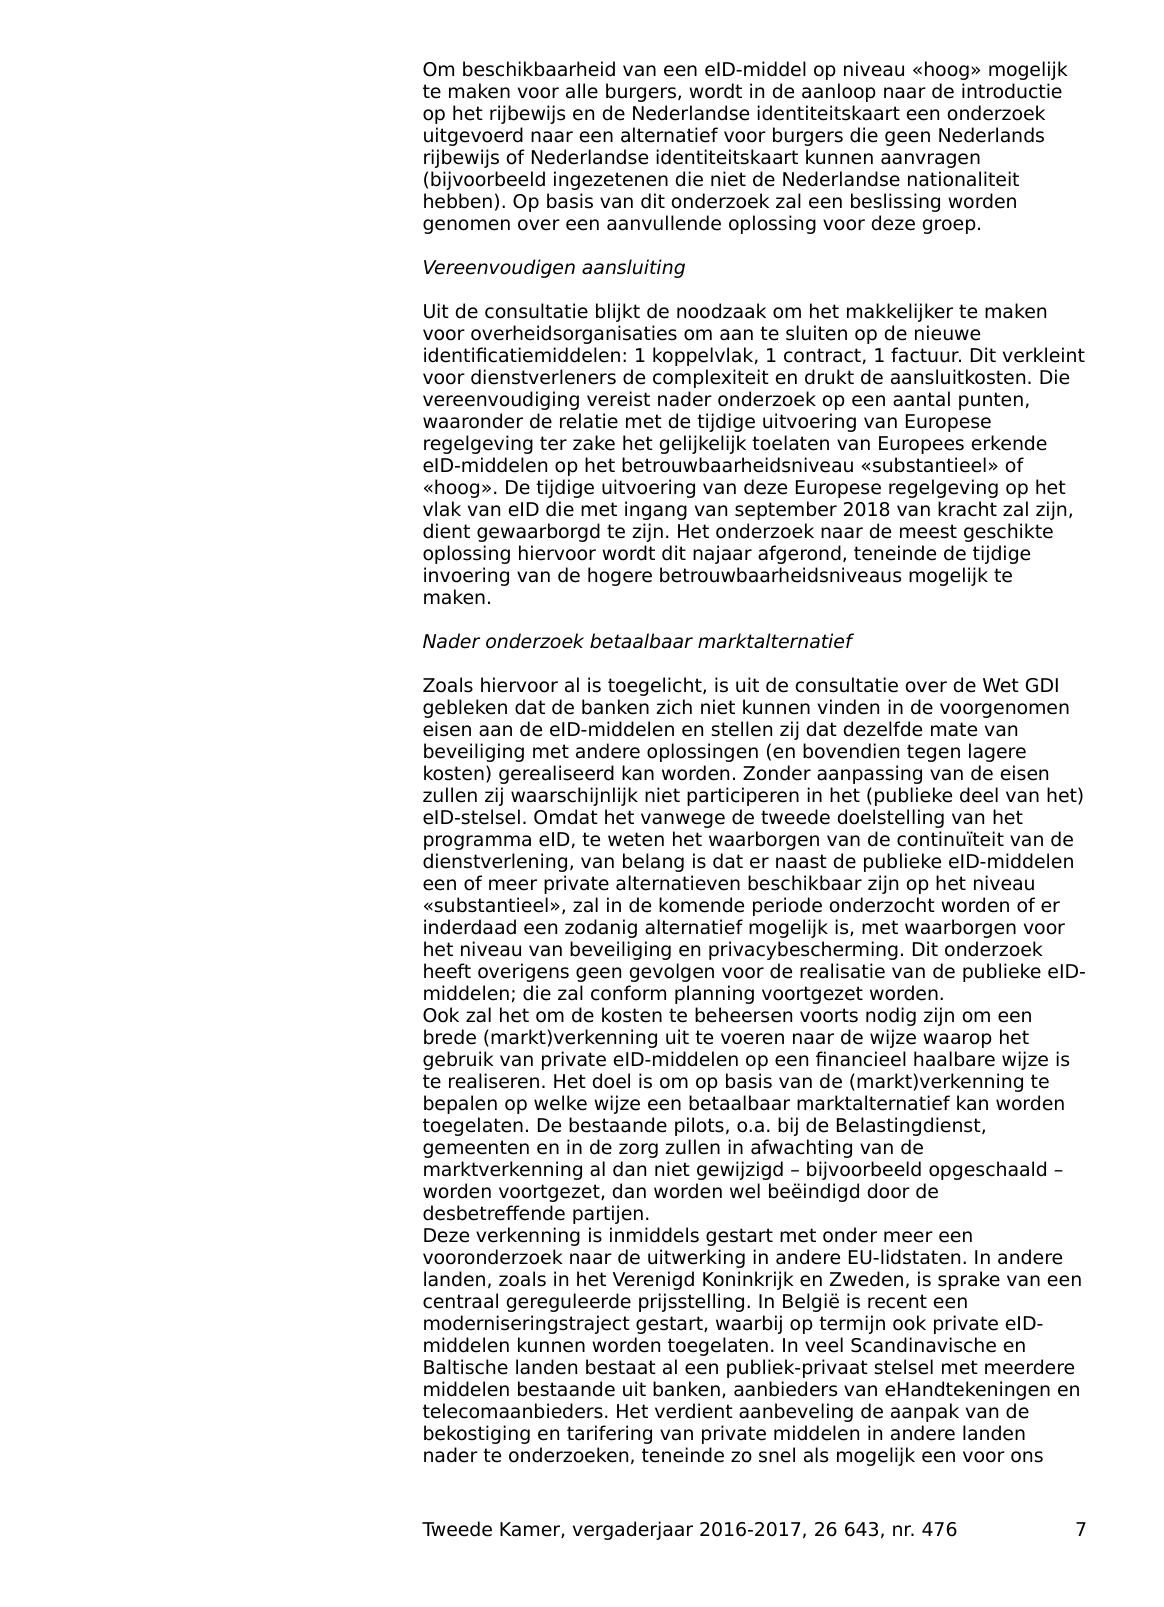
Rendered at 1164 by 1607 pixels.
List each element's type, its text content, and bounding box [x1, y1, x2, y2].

subtitle Vereenvoudigen aansluiting [422, 257, 1087, 279]
subtitle Nader onderzoek betaalbaar marktalternatief [422, 631, 1087, 653]
text Zoals hiervoor al is toegelicht, is uit de consultatie over de Wet GDI gebleken dat de banken zich niet kunnen vinden in de voorgenomen eisen aan de eID-middelen en stellen zij dat dezelfde mate van beveiliging met andere oplossingen (en bovendien tegen lagere kosten) gerealiseerd kan worden. Zonder aanpassing van de eisen zullen zij waarschijnlijk niet participeren in het (publieke deel van het) eID-stelsel. Omdat het vanwege de tweede doelstelling van het programma eID, te weten het waarborgen van de continuïteit van de dienstverlening, van belang is dat er naast de publieke eID-middelen een of meer private alternatieven beschikbaar zijn op het niveau «substantieel», zal in de komende periode onderzocht worden of er inderdaad een zodanig alternatief mogelijk is, met waarborgen voor het niveau van beveiliging en privacybescherming. Dit onderzoek heeft overigens geen gevolgen voor de realisatie van de publieke eID-middelen; die zal conform planning voortgezet worden. [422, 675, 1087, 1005]
text Deze verkenning is inmiddels gestart met onder meer een vooronderzoek naar de uitwerking in andere EU-lidstaten. In andere landen, zoals in het Verenigd Koninkrijk en Zweden, is sprake van een centraal gereguleerde prijsstelling. In België is recent een moderniseringstraject gestart, waarbij op termijn ook private eID-middelen kunnen worden toegelaten. In veel Scandinavische en Baltische landen bestaat al een publiek-privaat stelsel met meerdere middelen bestaande uit banken, aanbieders van eHandtekeningen en telecomaanbieders. Het verdient aanbeveling de aanpak van de bekostiging en tarifering van private middelen in andere landen nader te onderzoeken, teneinde zo snel als mogelijk een voor ons [422, 1225, 1087, 1467]
text Uit de consultatie blijkt de noodzaak om het makkelijker te maken voor overheidsorganisaties om aan te sluiten op de nieuwe identificatiemiddelen: 1 koppelvlak, 1 contract, 1 factuur. Dit verkleint voor dienstverleners de complexiteit en drukt de aansluitkosten. Die vereenvoudiging vereist nader onderzoek op een aantal punten, waaronder de relatie met de tijdige uitvoering van Europese regelgeving ter zake het gelijkelijk toelaten van Europees erkende eID-middelen op het betrouwbaarheidsniveau «substantieel» of «hoog». De tijdige uitvoering van deze Europese regelgeving op het vlak van eID die met ingang van september 2018 van kracht zal zijn, dient gewaarborgd te zijn. Het onderzoek naar de meest geschikte oplossing hiervoor wordt dit najaar afgerond, teneinde de tijdige invoering van de hogere betrouwbaarheidsniveaus mogelijk te maken. [422, 301, 1087, 609]
text Om beschikbaarheid van een eID-middel op niveau «hoog» mogelijk te maken voor alle burgers, wordt in de aanloop naar de introductie op het rijbewijs en de Nederlandse identiteitskaart een onderzoek uitgevoerd naar een alternatief voor burgers die geen Nederlands rijbewijs of Nederlandse identiteitskaart kunnen aanvragen (bijvoorbeeld ingezetenen die niet de Nederlandse nationaliteit hebben). Op basis van dit onderzoek zal een beslissing worden genomen over een aanvullende oplossing voor deze groep. [422, 59, 1087, 235]
text Ook zal het om de kosten te beheersen voorts nodig zijn om een brede (markt)verkenning uit te voeren naar de wijze waarop het gebruik van private eID-middelen op een financieel haalbare wijze is te realiseren. Het doel is om op basis van de (markt)verkenning te bepalen op welke wijze een betaalbaar marktalternatief kan worden toegelaten. De bestaande pilots, o.a. bij de Belastingdienst, gemeenten en in de zorg zullen in afwachting van de marktverkenning al dan niet gewijzigd – bijvoorbeeld opgeschaald – worden voortgezet, dan worden wel beëindigd door de desbetreffende partijen. [422, 1005, 1087, 1225]
